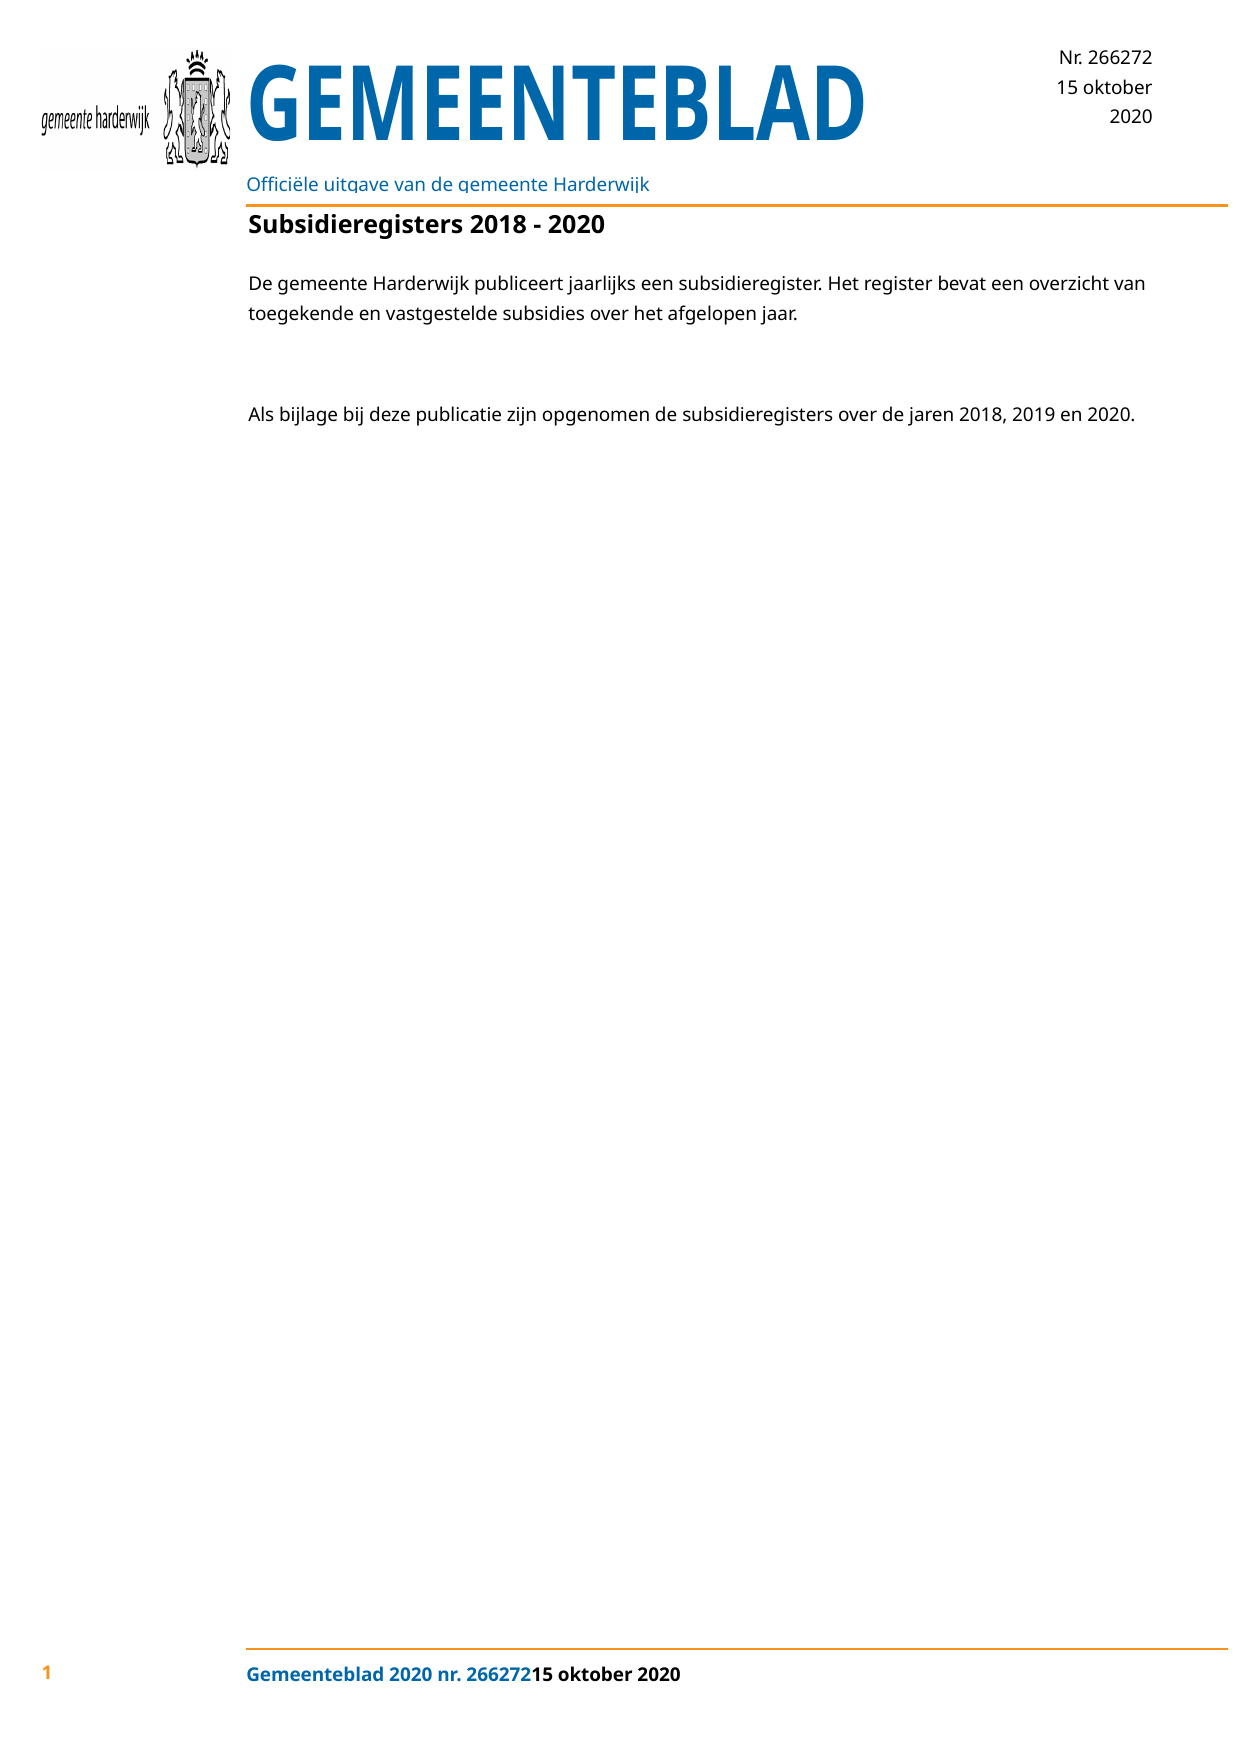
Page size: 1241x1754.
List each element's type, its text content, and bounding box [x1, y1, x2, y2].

picture [41, 47, 231, 172]
text De gemeente Harderwijk publiceert jaarlijks een subsidieregister. Het register bevat een overzicht van toegekende en vastgestelde subsidies over het afgelopen jaar. [248, 270, 1152, 326]
text Als bijlage bij deze publicatie zijn opgenomen de subsidieregisters over de jaren 2018, 2019 en 2020. [248, 401, 1152, 426]
text Subsidieregisters 2018 - 2020 [248, 207, 1152, 241]
